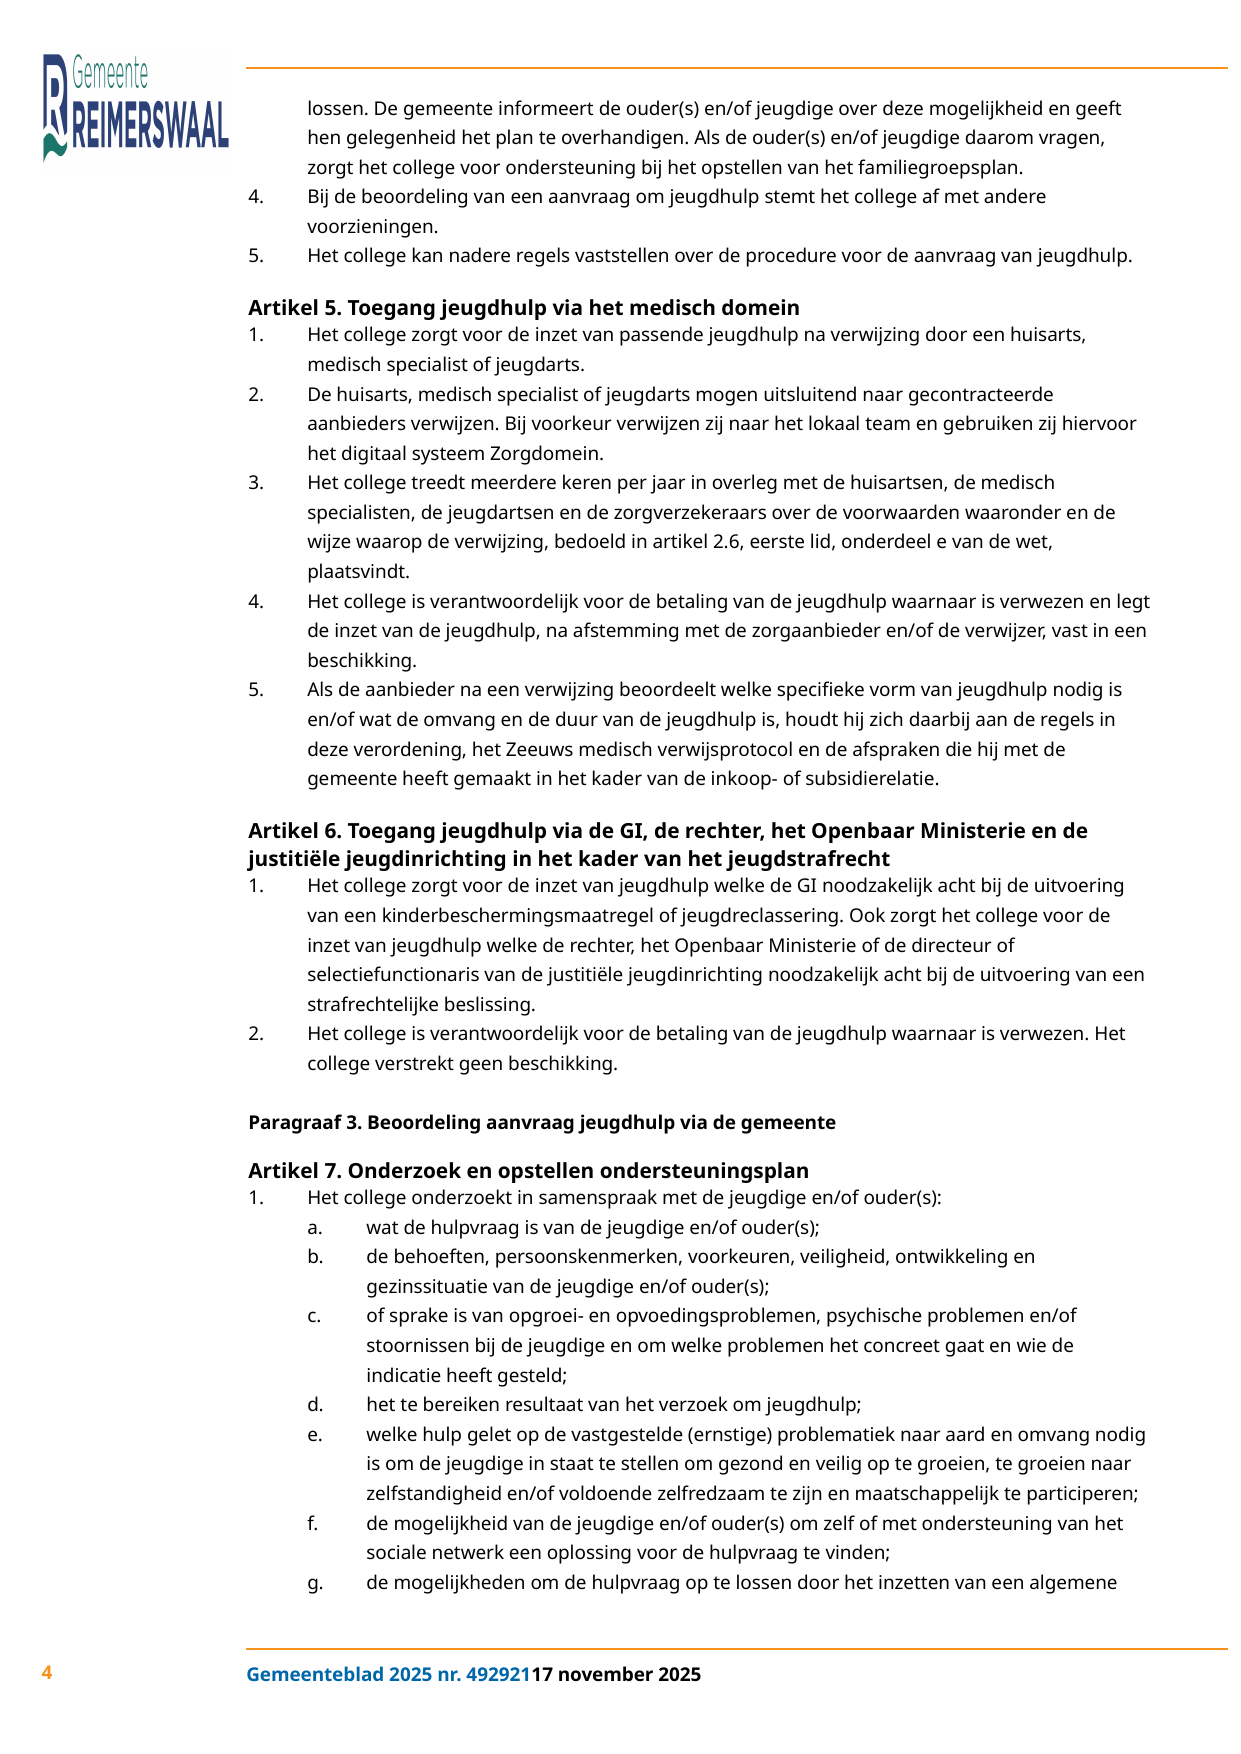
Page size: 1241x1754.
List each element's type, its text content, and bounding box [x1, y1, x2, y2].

text Paragraaf 3. Beoordeling aanvraag jeugdhulp via de gemeente [248, 1109, 1152, 1135]
list de behoeften, persoonskenmerken, voorkeuren, veiligheid, ontwikkeling en gezinssituatie van de jeugdige en/of ouder(s); [307, 1243, 1152, 1299]
text Artikel 7. Onderzoek en opstellen ondersteuningsplan [248, 1156, 1152, 1184]
list of sprake is van opgroei- en opvoedingsproblemen, psychische problemen en/of stoornissen bij de jeugdige en om welke problemen het concreet gaat en wie de indicatie heeft gesteld; [307, 1303, 1152, 1387]
list welke hulp gelet op de vastgestelde (ernstige) problematiek naar aard en omvang nodig is om de jeugdige in staat te stellen om gezond en veilig op te groeien, te groeien naar zelfstandigheid en/of voldoende zelfredzaam te zijn en maatschappelijk te participeren; [307, 1421, 1152, 1506]
list Bij de beoordeling van een aanvraag om jeugdhulp stemt het college af met andere voorzieningen. [248, 183, 1152, 239]
text Artikel 5. Toegang jeugdhulp via het medisch domein [248, 293, 1152, 322]
list wat de hulpvraag is van de jeugdige en/of ouder(s); [307, 1214, 1152, 1239]
list Het college onderzoekt in samenspraak met de jeugdige en/of ouder(s): [248, 1184, 1152, 1210]
list De huisarts, medisch specialist of jeugdarts mogen uitsluitend naar gecontracteerde aanbieders verwijzen. Bij voorkeur verwijzen zij naar het lokaal team en gebruiken zij hiervoor het digitaal systeem Zorgdomein. [248, 381, 1152, 466]
list Het college is verantwoordelijk voor de betaling van de jeugdhulp waarnaar is verwezen. Het college verstrekt geen beschikking. [248, 1021, 1152, 1076]
list Het college kan nadere regels vaststellen over de procedure voor de aanvraag van jeugdhulp. [248, 243, 1152, 268]
list de mogelijkheden om de hulpvraag op te lossen door het inzetten van een algemene [307, 1569, 1152, 1594]
list Het college is verantwoordelijk voor de betaling van de jeugdhulp waarnaar is verwezen en legt de inzet van de jeugdhulp, na afstemming met de zorgaanbieder en/of de verwijzer, vast in een beschikking. [248, 588, 1152, 673]
list Het college treedt meerdere keren per jaar in overleg met de huisartsen, de medisch specialisten, de jeugdartsen en de zorgverzekeraars over de voorwaarden waaronder en de wijze waarop de verwijzing, bedoeld in artikel 2.6, eerste lid, onderdeel e van de wet, plaatsvindt. [248, 469, 1152, 584]
list Het college zorgt voor de inzet van jeugdhulp welke de GI noodzakelijk acht bij de uitvoering van een kinderbeschermingsmaatregel of jeugdreclassering. Ook zorgt het college voor de inzet van jeugdhulp welke de rechter, het Openbaar Ministerie of de directeur of selectiefunctionaris van de justitiële jeugdinrichting noodzakelijk acht bij de uitvoering van een strafrechtelijke beslissing. [248, 873, 1152, 1017]
list het te bereiken resultaat van het verzoek om jeugdhulp; [307, 1391, 1152, 1417]
picture [41, 47, 231, 172]
list Het college zorgt voor de inzet van passende jeugdhulp na verwijzing door een huisarts, medisch specialist of jeugdarts. [248, 322, 1152, 377]
text Artikel 6. Toegang jeugdhulp via de GI, de rechter, het Openbaar Ministerie en de justitiële jeugdinrichting in het kader van het jeugdstrafrecht [248, 816, 1152, 873]
list Als de aanbieder na een verwijzing beoordeelt welke specifieke vorm van jeugdhulp nodig is en/of wat de omvang en de duur van de jeugdhulp is, houdt hij zich daarbij aan de regels in deze verordening, het Zeeuws medisch verwijsprotocol en de afspraken die hij met de gemeente heeft gemaakt in het kader van de inkoop- of subsidierelatie. [248, 677, 1152, 791]
list lossen. De gemeente informeert de ouder(s) en/of jeugdige over deze mogelijkheid en geeft hen gelegenheid het plan te overhandigen. Als de ouder(s) en/of jeugdige daarom vragen, zorgt het college voor ondersteuning bij het opstellen van het familiegroepsplan. [248, 95, 1152, 180]
list de mogelijkheid van de jeugdige en/of ouder(s) om zelf of met ondersteuning van het sociale netwerk een oplossing voor de hulpvraag te vinden; [307, 1510, 1152, 1565]
